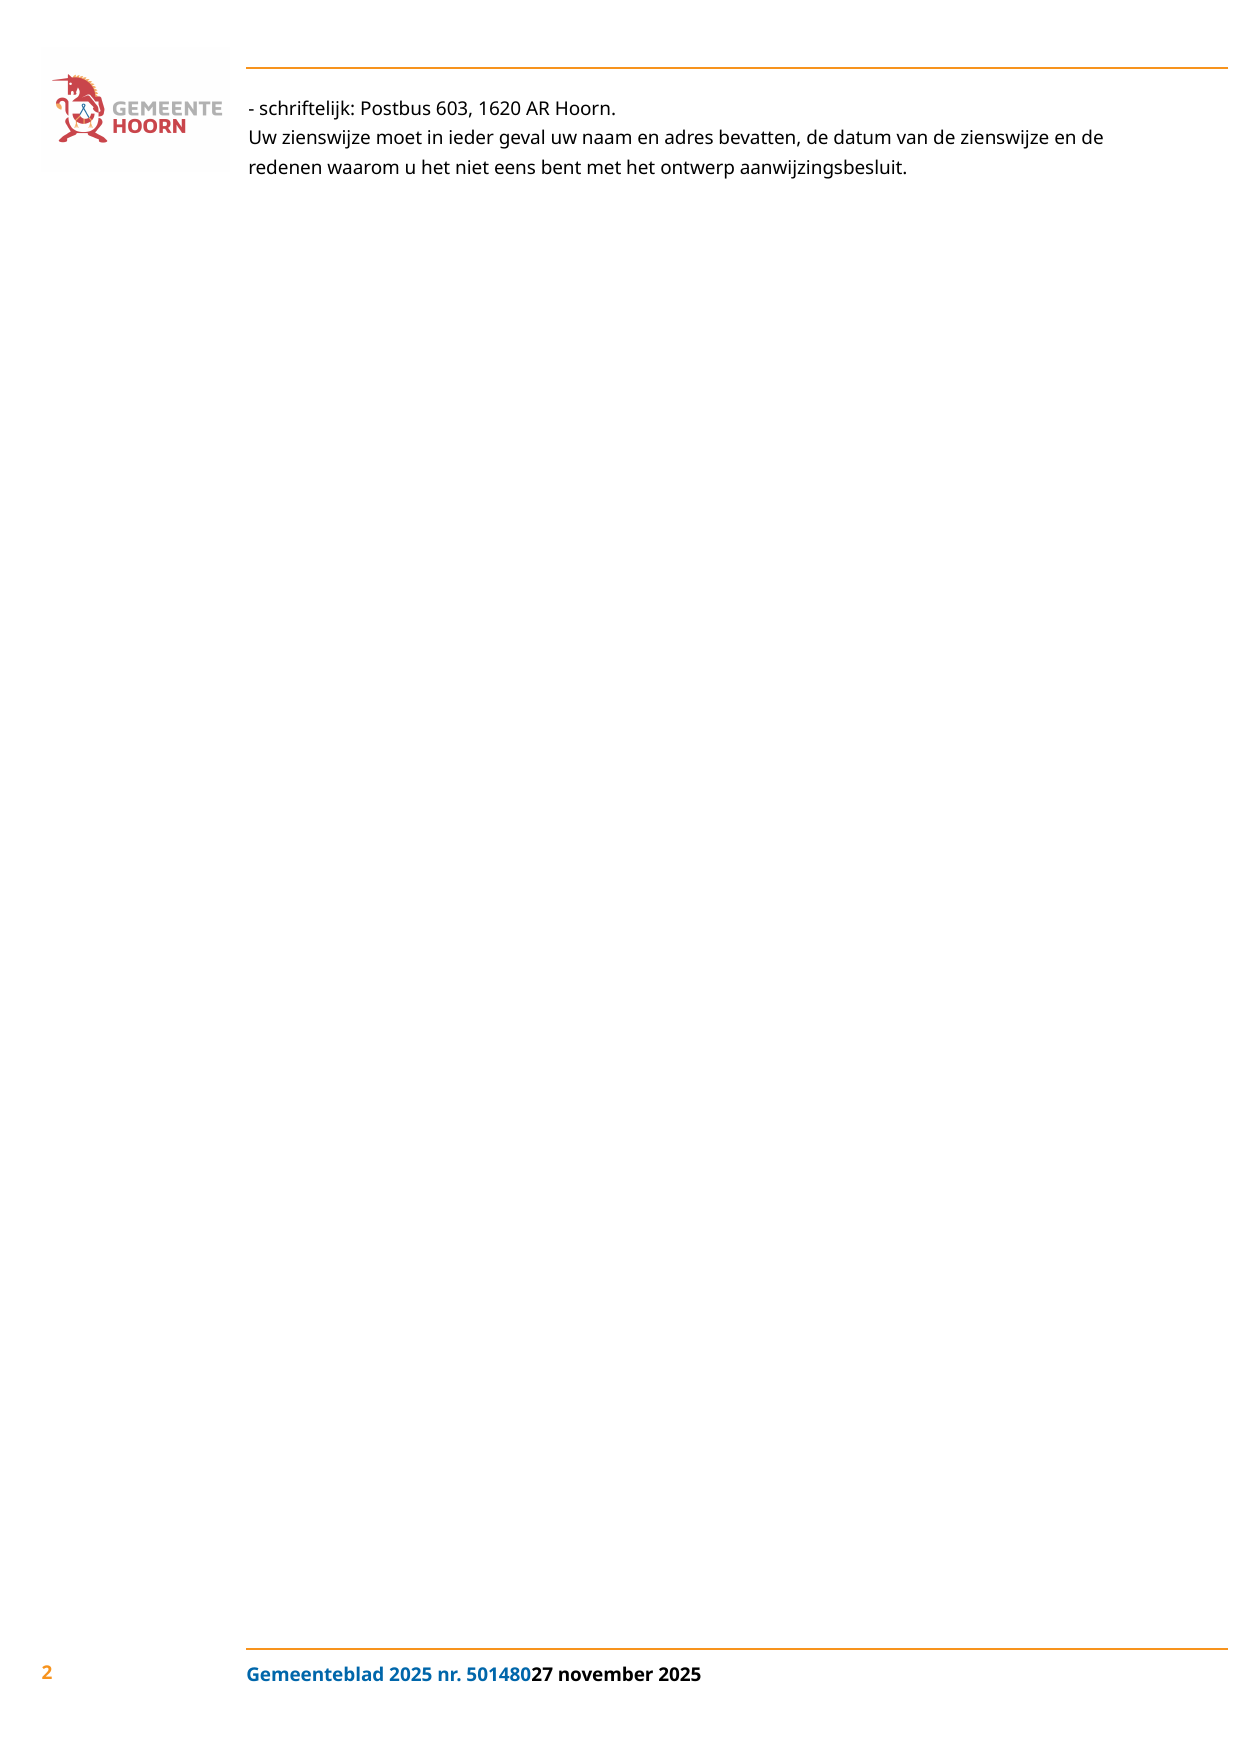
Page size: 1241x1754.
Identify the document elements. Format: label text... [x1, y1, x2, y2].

picture [41, 47, 231, 172]
text - schriftelijk: Postbus 603, 1620 AR Hoorn. [248, 95, 1152, 121]
text Uw zienswijze moet in ieder geval uw naam en adres bevatten, de datum van de zienswijze en de redenen waarom u het niet eens bent met het ontwerp aanwijzingsbesluit. [248, 124, 1152, 180]
